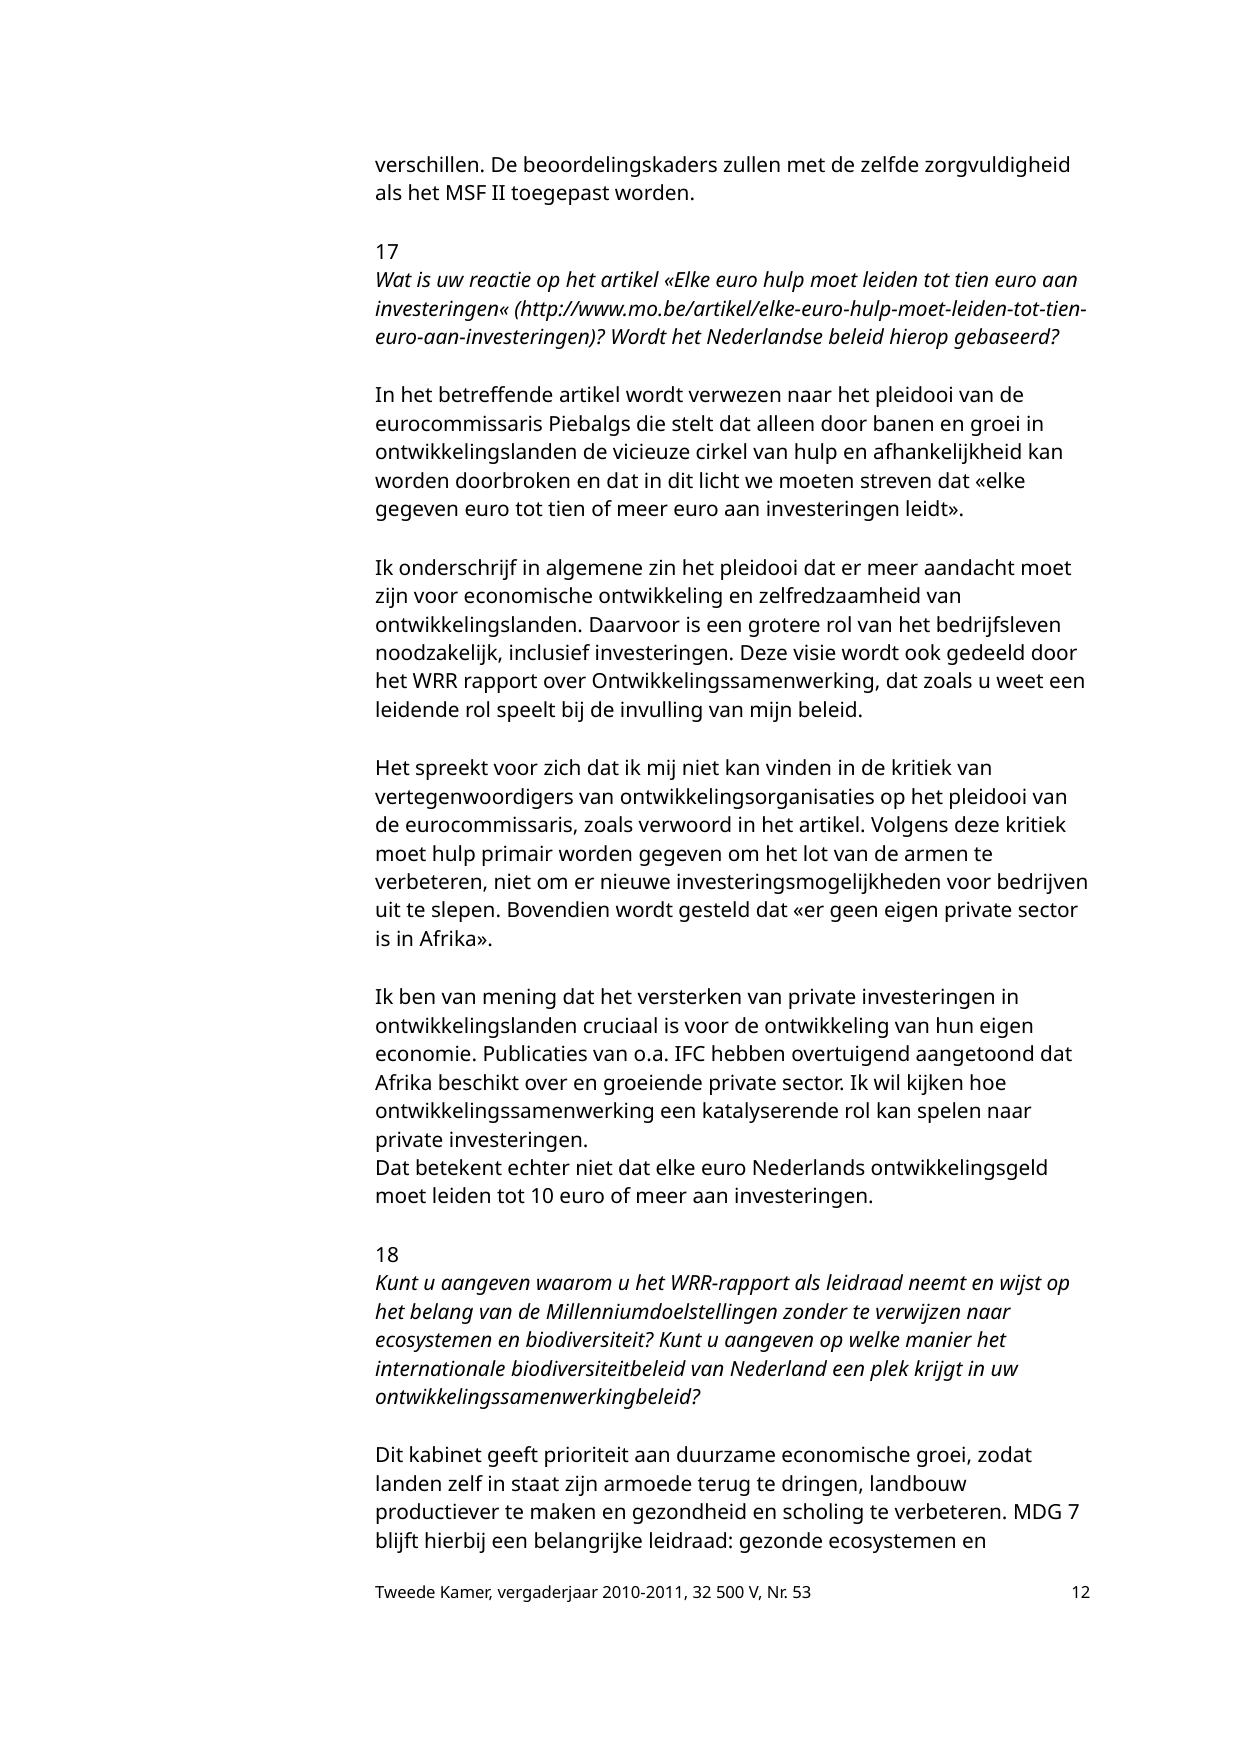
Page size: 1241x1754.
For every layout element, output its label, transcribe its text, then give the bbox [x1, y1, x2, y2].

text 18 [375, 1240, 1090, 1268]
text 17 [375, 237, 1090, 265]
text Ik ben van mening dat het versterken van private investeringen in ontwikkelingslanden cruciaal is voor de ontwikkeling van hun eigen economie. Publicaties van o.a. IFC hebben overtuigend aangetoond dat Afrika beschikt over en groeiende private sector. Ik wil kijken hoe ontwikkelingssamenwerking een katalyserende rol kan spelen naar private investeringen. [375, 982, 1090, 1153]
text Dat betekent echter niet dat elke euro Nederlands ontwikkelingsgeld moet leiden tot 10 euro of meer aan investeringen. [375, 1153, 1090, 1210]
text Ik onderschrijf in algemene zin het pleidooi dat er meer aandacht moet zijn voor economische ontwikkeling en zelfredzaamheid van ontwikkelingslanden. Daarvoor is een grotere rol van het bedrijfsleven noodzakelijk, inclusief investeringen. Deze visie wordt ook gedeeld door het WRR rapport over Ontwikkelingssamenwerking, dat zoals u weet een leidende rol speelt bij de invulling van mijn beleid. [375, 553, 1090, 723]
text Het spreekt voor zich dat ik mij niet kan vinden in de kritiek van vertegenwoordigers van ontwikkelingsorganisaties op het pleidooi van de eurocommissaris, zoals verwoord in het artikel. Volgens deze kritiek moet hulp primair worden gegeven om het lot van de armen te verbeteren, niet om er nieuwe investeringsmogelijkheden voor bedrijven uit te slepen. Bovendien wordt gesteld dat «er geen eigen private sector is in Afrika». [375, 753, 1090, 952]
text Wat is uw reactie op het artikel «Elke euro hulp moet leiden tot tien euro aan investeringen« (http://www.mo.be/artikel/elke-euro-hulp-moet-leiden-tot-tien-euro-aan-investeringen)? Wordt het Nederlandse beleid hierop gebaseerd? [375, 265, 1090, 351]
text Kunt u aangeven waarom u het WRR-rapport als leidraad neemt en wijst op het belang van de Millenniumdoelstellingen zonder te verwijzen naar ecosystemen en biodiversiteit? Kunt u aangeven op welke manier het internationale biodiversiteitbeleid van Nederland een plek krijgt in uw ontwikkelingssamenwerkingbeleid? [375, 1268, 1090, 1411]
text verschillen. De beoordelingskaders zullen met de zelfde zorgvuldigheid als het MSF II toegepast worden. [375, 150, 1090, 207]
text In het betreffende artikel wordt verwezen naar het pleidooi van de eurocommissaris Piebalgs die stelt dat alleen door banen en groei in ontwikkelingslanden de vicieuze cirkel van hulp en afhankelijkheid kan worden doorbroken en dat in dit licht we moeten streven dat «elke gegeven euro tot tien of meer euro aan investeringen leidt». [375, 381, 1090, 523]
text Dit kabinet geeft prioriteit aan duurzame economische groei, zodat landen zelf in staat zijn armoede terug te dringen, landbouw productiever te maken en gezondheid en scholing te verbeteren. MDG 7 blijft hierbij een belangrijke leidraad: gezonde ecosystemen en [375, 1441, 1090, 1554]
